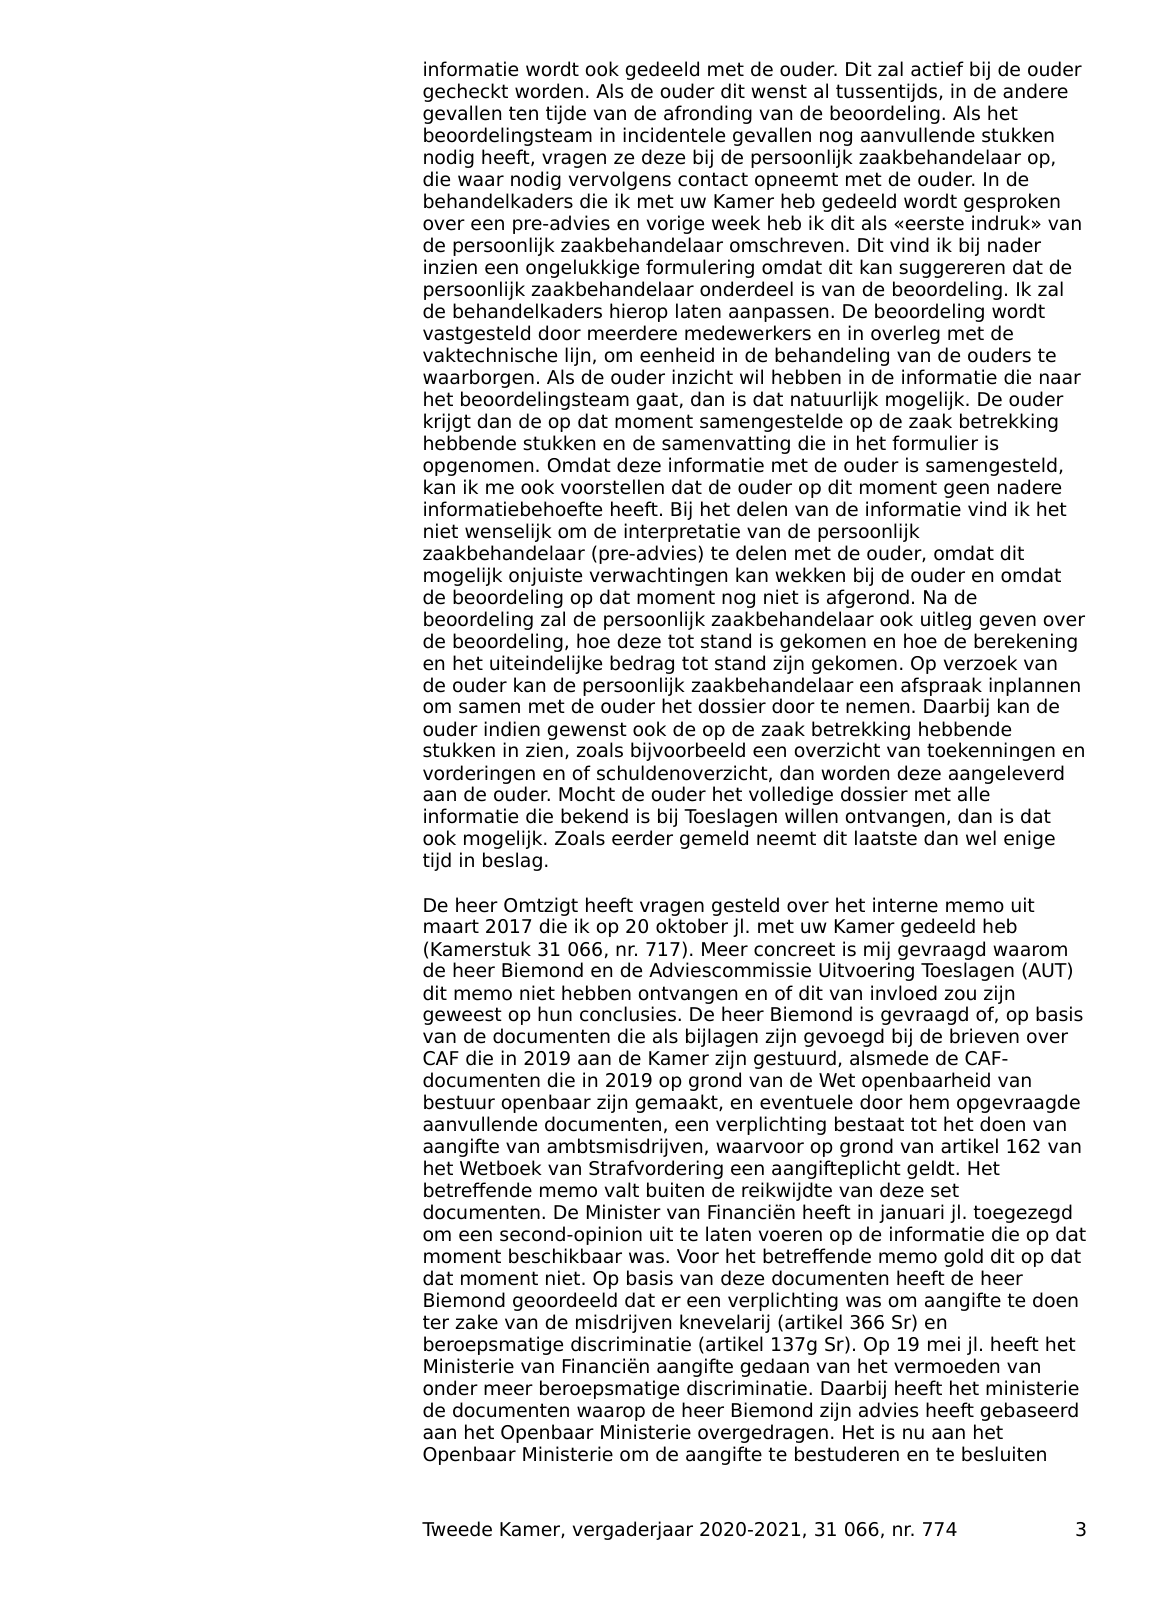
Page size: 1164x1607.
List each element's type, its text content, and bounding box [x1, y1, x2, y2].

text informatie wordt ook gedeeld met de ouder. Dit zal actief bij de ouder gecheckt worden. Als de ouder dit wenst al tussentijds, in de andere gevallen ten tijde van de afronding van de beoordeling. Als het beoordelingsteam in incidentele gevallen nog aanvullende stukken nodig heeft, vragen ze deze bij de persoonlijk zaakbehandelaar op, die waar nodig vervolgens contact opneemt met de ouder. In de behandelkaders die ik met uw Kamer heb gedeeld wordt gesproken over een pre-advies en vorige week heb ik dit als «eerste indruk» van de persoonlijk zaakbehandelaar omschreven. Dit vind ik bij nader inzien een ongelukkige formulering omdat dit kan suggereren dat de persoonlijk zaakbehandelaar onderdeel is van de beoordeling. Ik zal de behandelkaders hierop laten aanpassen. De beoordeling wordt vastgesteld door meerdere medewerkers en in overleg met de vaktechnische lijn, om eenheid in de behandeling van de ouders te waarborgen. Als de ouder inzicht wil hebben in de informatie die naar het beoordelingsteam gaat, dan is dat natuurlijk mogelijk. De ouder krijgt dan de op dat moment samengestelde op de zaak betrekking hebbende stukken en de samenvatting die in het formulier is opgenomen. Omdat deze informatie met de ouder is samengesteld, kan ik me ook voorstellen dat de ouder op dit moment geen nadere informatiebehoefte heeft. Bij het delen van de informatie vind ik het niet wenselijk om de interpretatie van de persoonlijk zaakbehandelaar (pre-advies) te delen met de ouder, omdat dit mogelijk onjuiste verwachtingen kan wekken bij de ouder en omdat de beoordeling op dat moment nog niet is afgerond. Na de beoordeling zal de persoonlijk zaakbehandelaar ook uitleg geven over de beoordeling, hoe deze tot stand is gekomen en hoe de berekening en het uiteindelijke bedrag tot stand zijn gekomen. Op verzoek van de ouder kan de persoonlijk zaakbehandelaar een afspraak inplannen om samen met de ouder het dossier door te nemen. Daarbij kan de ouder indien gewenst ook de op de zaak betrekking hebbende stukken in zien, zoals bijvoorbeeld een overzicht van toekenningen en vorderingen en of schuldenoverzicht, dan worden deze aangeleverd aan de ouder. Mocht de ouder het volledige dossier met alle informatie die bekend is bij Toeslagen willen ontvangen, dan is dat ook mogelijk. Zoals eerder gemeld neemt dit laatste dan wel enige tijd in beslag. [422, 59, 1087, 872]
text De heer Omtzigt heeft vragen gesteld over het interne memo uit maart 2017 die ik op 20 oktober jl. met uw Kamer gedeeld heb (Kamerstuk 31 066, nr. 717). Meer concreet is mij gevraagd waarom de heer Biemond en de Adviescommissie Uitvoering Toeslagen (AUT) dit memo niet hebben ontvangen en of dit van invloed zou zijn geweest op hun conclusies. De heer Biemond is gevraagd of, op basis van de documenten die als bijlagen zijn gevoegd bij de brieven over CAF die in 2019 aan de Kamer zijn gestuurd, alsmede de CAF-documenten die in 2019 op grond van de Wet openbaarheid van bestuur openbaar zijn gemaakt, en eventuele door hem opgevraagde aanvullende documenten, een verplichting bestaat tot het doen van aangifte van ambtsmisdrijven, waarvoor op grond van artikel 162 van het Wetboek van Strafvordering een aangifteplicht geldt. Het betreffende memo valt buiten de reikwijdte van deze set documenten. De Minister van Financiën heeft in januari jl. toegezegd om een second-opinion uit te laten voeren op de informatie die op dat moment beschikbaar was. Voor het betreffende memo gold dit op dat dat moment niet. Op basis van deze documenten heeft de heer Biemond geoordeeld dat er een verplichting was om aangifte te doen ter zake van de misdrijven knevelarij (artikel 366 Sr) en beroepsmatige discriminatie (artikel 137g Sr). Op 19 mei jl. heeft het Ministerie van Financiën aangifte gedaan van het vermoeden van onder meer beroepsmatige discriminatie. Daarbij heeft het ministerie de documenten waarop de heer Biemond zijn advies heeft gebaseerd aan het Openbaar Ministerie overgedragen. Het is nu aan het Openbaar Ministerie om de aangifte te bestuderen en te besluiten [422, 894, 1087, 1466]
